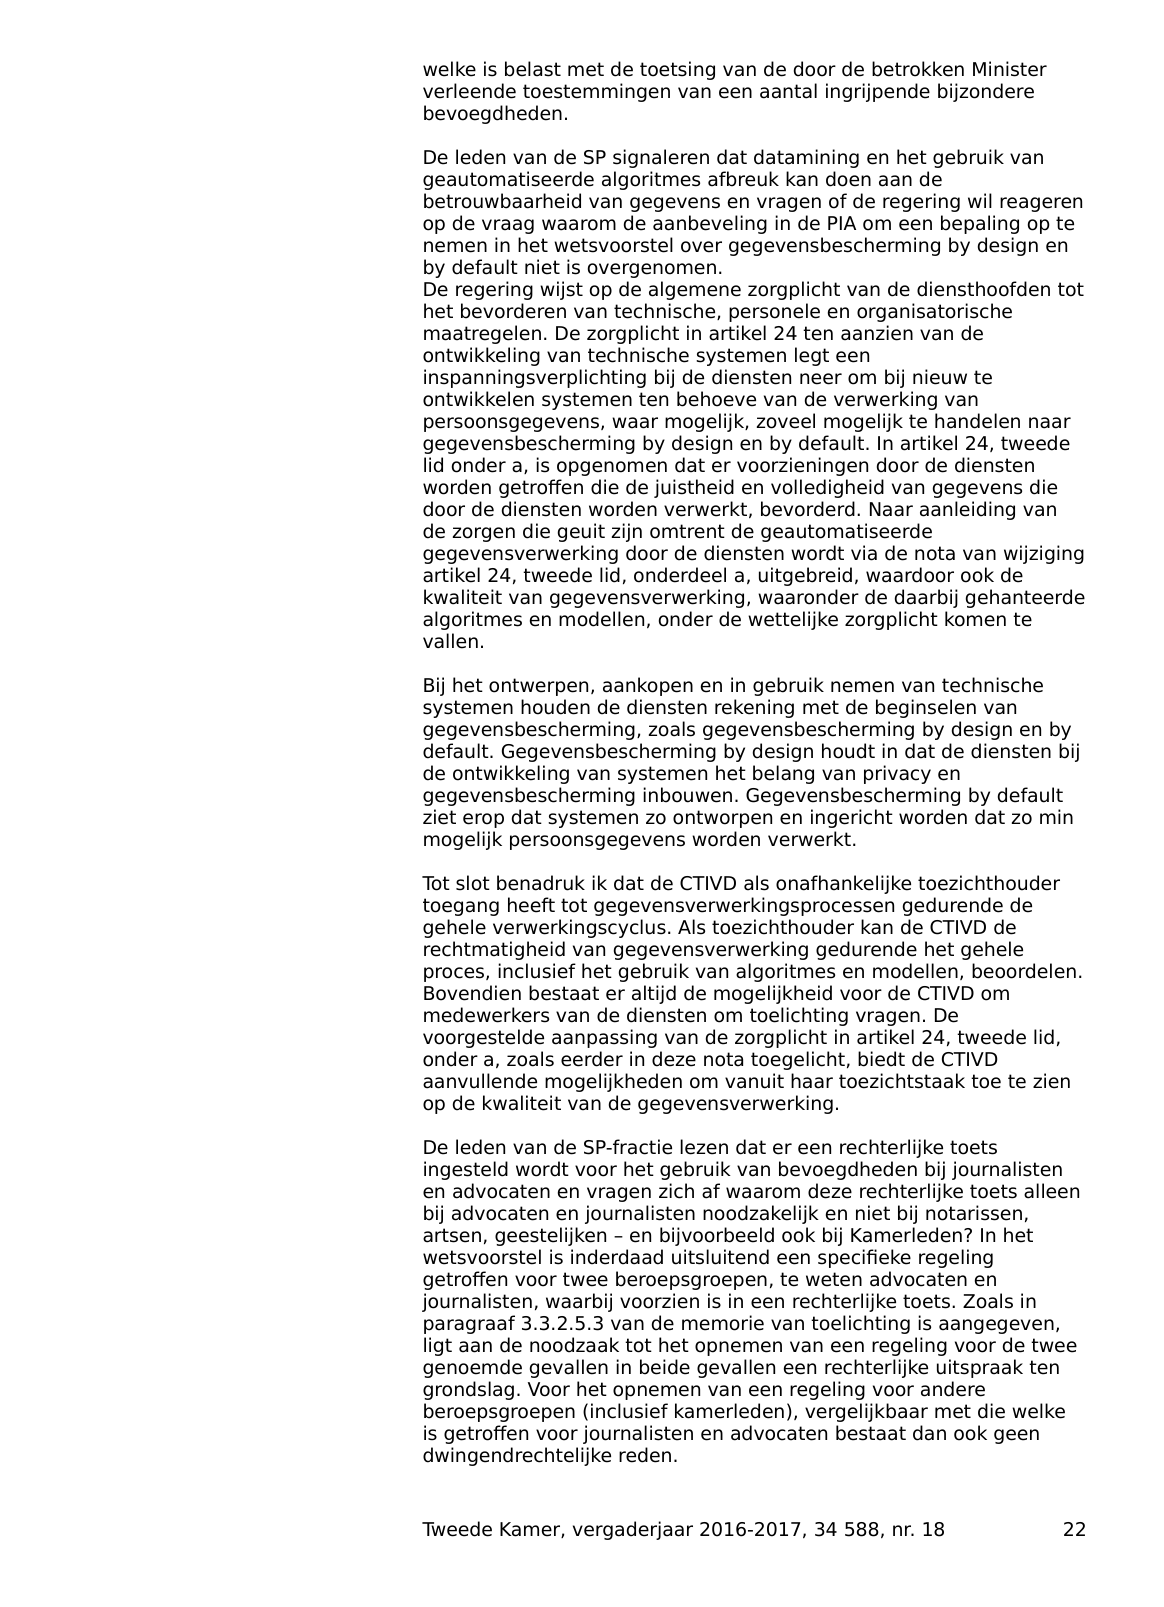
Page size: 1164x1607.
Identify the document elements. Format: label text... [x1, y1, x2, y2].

text De regering wijst op de algemene zorgplicht van de diensthoofden tot het bevorderen van technische, personele en organisatorische maatregelen. De zorgplicht in artikel 24 ten aanzien van de ontwikkeling van technische systemen legt een inspanningsverplichting bij de diensten neer om bij nieuw te ontwikkelen systemen ten behoeve van de verwerking van persoonsgegevens, waar mogelijk, zoveel mogelijk te handelen naar gegevensbescherming by design en by default. In artikel 24, tweede lid onder a, is opgenomen dat er voorzieningen door de diensten worden getroffen die de juistheid en volledigheid van gegevens die door de diensten worden verwerkt, bevorderd. Naar aanleiding van de zorgen die geuit zijn omtrent de geautomatiseerde gegevensverwerking door de diensten wordt via de nota van wijziging artikel 24, tweede lid, onderdeel a, uitgebreid, waardoor ook de kwaliteit van gegevensverwerking, waaronder de daarbij gehanteerde algoritmes en modellen, onder de wettelijke zorgplicht komen te vallen. [422, 279, 1087, 653]
text De leden van de SP-fractie lezen dat er een rechterlijke toets ingesteld wordt voor het gebruik van bevoegdheden bij journalisten en advocaten en vragen zich af waarom deze rechterlijke toets alleen bij advocaten en journalisten noodzakelijk en niet bij notarissen, artsen, geestelijken – en bijvoorbeeld ook bij Kamerleden? In het wetsvoorstel is inderdaad uitsluitend een specifieke regeling getroffen voor twee beroepsgroepen, te weten advocaten en journalisten, waarbij voorzien is in een rechterlijke toets. Zoals in paragraaf 3.3.2.5.3 van de memorie van toelichting is aangegeven, ligt aan de noodzaak tot het opnemen van een regeling voor de twee genoemde gevallen in beide gevallen een rechterlijke uitspraak ten grondslag. Voor het opnemen van een regeling voor andere beroepsgroepen (inclusief kamerleden), vergelijkbaar met die welke is getroffen voor journalisten en advocaten bestaat dan ook geen dwingendrechtelijke reden. [422, 1137, 1087, 1467]
text welke is belast met de toetsing van de door de betrokken Minister verleende toestemmingen van een aantal ingrijpende bijzondere bevoegdheden. [422, 59, 1087, 125]
text Tot slot benadruk ik dat de CTIVD als onafhankelijke toezichthouder toegang heeft tot gegevensverwerkingsprocessen gedurende de gehele verwerkingscyclus. Als toezichthouder kan de CTIVD de rechtmatigheid van gegevensverwerking gedurende het gehele proces, inclusief het gebruik van algoritmes en modellen, beoordelen. Bovendien bestaat er altijd de mogelijkheid voor de CTIVD om medewerkers van de diensten om toelichting vragen. De voorgestelde aanpassing van de zorgplicht in artikel 24, tweede lid, onder a, zoals eerder in deze nota toegelicht, biedt de CTIVD aanvullende mogelijkheden om vanuit haar toezichtstaak toe te zien op de kwaliteit van de gegevensverwerking. [422, 873, 1087, 1115]
text De leden van de SP signaleren dat datamining en het gebruik van geautomatiseerde algoritmes afbreuk kan doen aan de betrouwbaarheid van gegevens en vragen of de regering wil reageren op de vraag waarom de aanbeveling in de PIA om een bepaling op te nemen in het wetsvoorstel over gegevensbescherming by design en by default niet is overgenomen. [422, 147, 1087, 279]
text Bij het ontwerpen, aankopen en in gebruik nemen van technische systemen houden de diensten rekening met de beginselen van gegevensbescherming, zoals gegevensbescherming by design en by default. Gegevensbescherming by design houdt in dat de diensten bij de ontwikkeling van systemen het belang van privacy en gegevensbescherming inbouwen. Gegevensbescherming by default ziet erop dat systemen zo ontworpen en ingericht worden dat zo min mogelijk persoonsgegevens worden verwerkt. [422, 675, 1087, 851]
